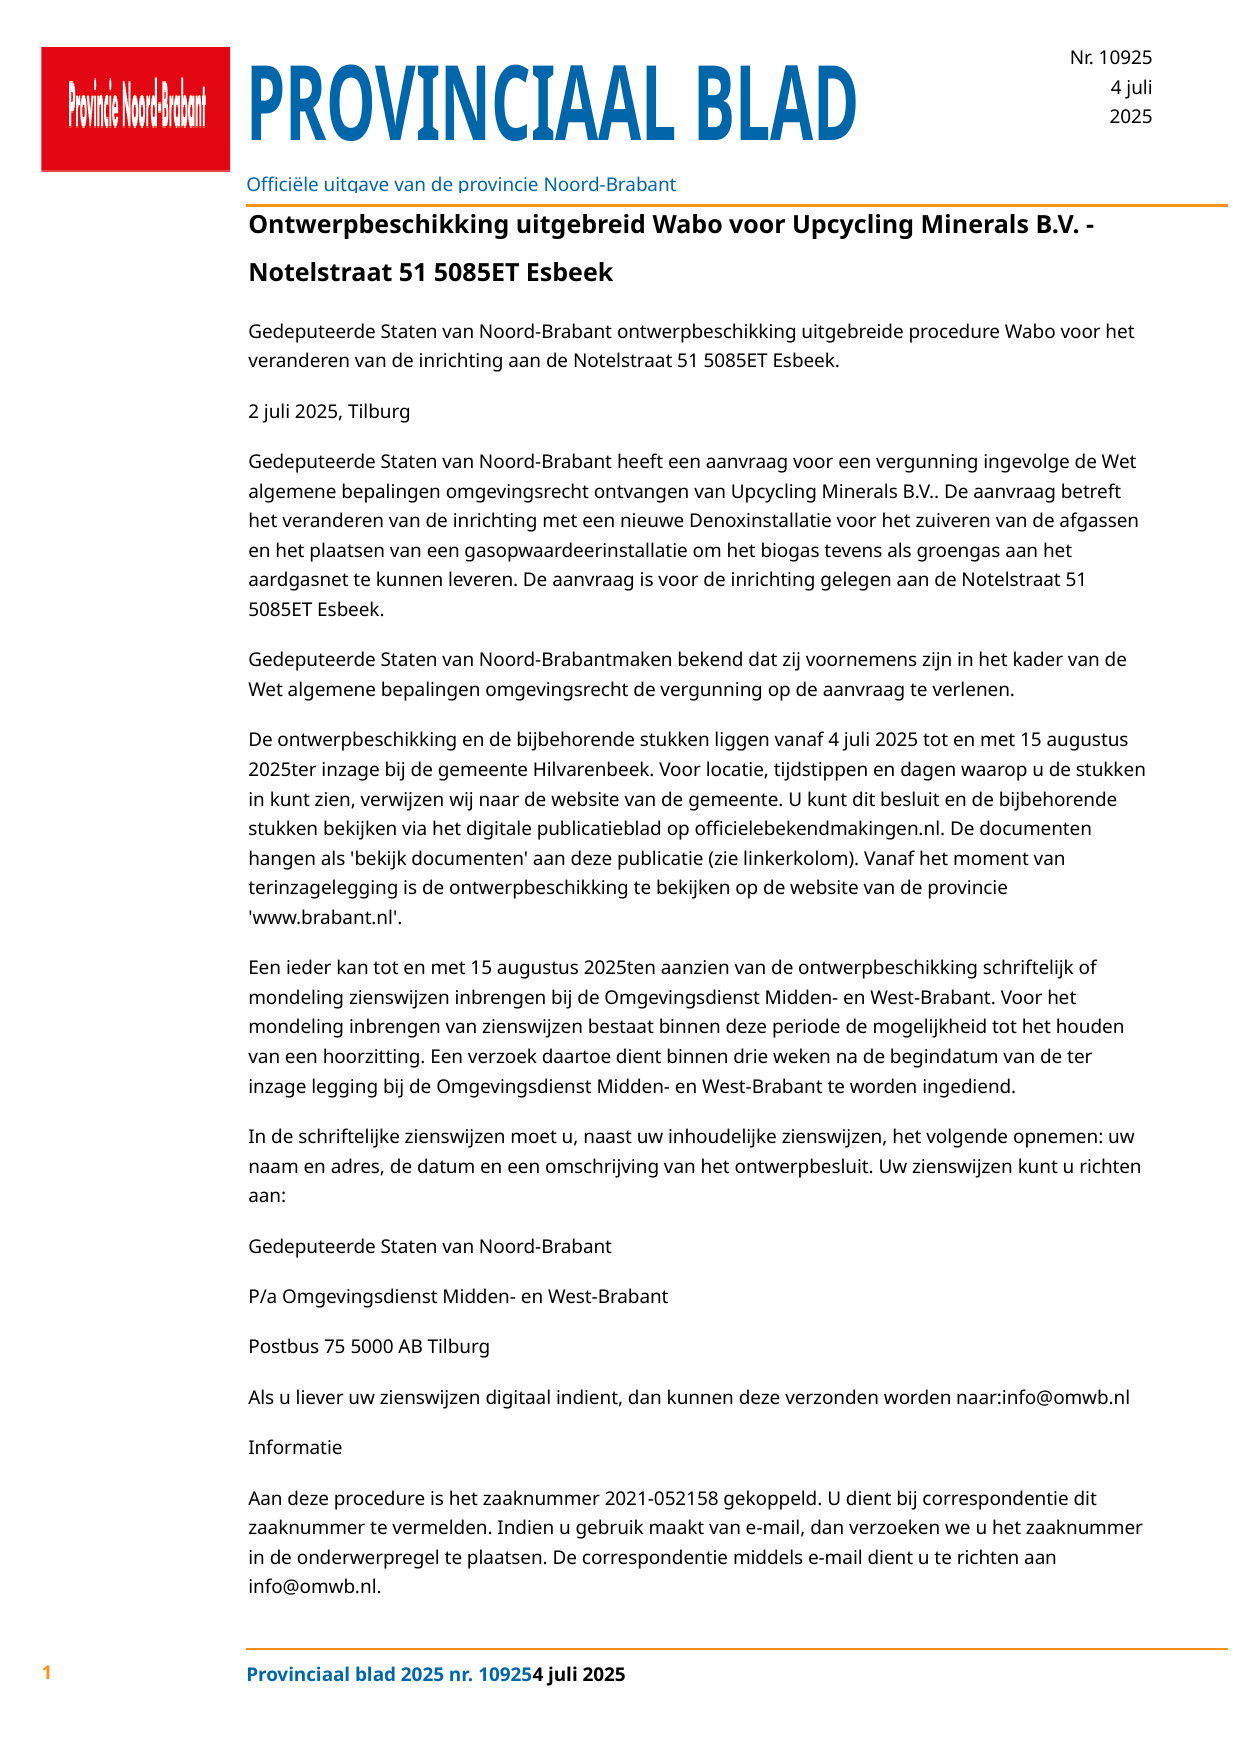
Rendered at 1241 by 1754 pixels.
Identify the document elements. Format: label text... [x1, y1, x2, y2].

text Postbus 75 5000 AB Tilburg [248, 1334, 1152, 1359]
text Ontwerpbeschikking uitgebreid Wabo voor Upcycling Minerals B.V. - Notelstraat 51 5085ET Esbeek [248, 207, 1152, 288]
picture [41, 47, 231, 172]
text Als u liever uw zienswijzen digitaal indient, dan kunnen deze verzonden worden naar:info@omwb.nl [248, 1384, 1152, 1410]
text Informatie [248, 1434, 1152, 1460]
text Gedeputeerde Staten van Noord-Brabant [248, 1233, 1152, 1259]
text Gedeputeerde Staten van Noord-Brabantmaken bekend dat zij voornemens zijn in het kader van de Wet algemene bepalingen omgevingsrecht de vergunning op de aanvraag te verlenen. [248, 647, 1152, 702]
text P/a Omgevingsdienst Midden- en West-Brabant [248, 1283, 1152, 1309]
text In de schriftelijke zienswijzen moet u, naast uw inhoudelijke zienswijzen, het volgende opnemen: uw naam en adres, de datum en een omschrijving van het ontwerpbesluit. Uw zienswijzen kunt u richten aan: [248, 1123, 1152, 1208]
text Gedeputeerde Staten van Noord-Brabant heeft een aanvraag voor een vergunning ingevolge de Wet algemene bepalingen omgevingsrecht ontvangen van Upcycling Minerals B.V.. De aanvraag betreft het veranderen van de inrichting met een nieuwe Denoxinstallatie voor het zuiveren van de afgassen en het plaatsen van een gasopwaardeerinstallatie om het biogas tevens als groengas aan het aardgasnet te kunnen leveren. De aanvraag is voor de inrichting gelegen aan de Notelstraat 51 5085ET Esbeek. [248, 448, 1152, 622]
text 2 juli 2025, Tilburg [248, 398, 1152, 424]
text De ontwerpbeschikking en de bijbehorende stukken liggen vanaf 4 juli 2025 tot en met 15 augustus 2025ter inzage bij de gemeente Hilvarenbeek. Voor locatie, tijdstippen en dagen waarop u de stukken in kunt zien, verwijzen wij naar de website van de gemeente. U kunt dit besluit en de bijbehorende stukken bekijken via het digitale publicatieblad op officielebekendmakingen.nl. De documenten hangen als 'bekijk documenten' aan deze publicatie (zie linkerkolom). Vanaf het moment van terinzagelegging is de ontwerpbeschikking te bekijken op de website van de provincie 'www.brabant.nl'. [248, 727, 1152, 930]
text Gedeputeerde Staten van Noord-Brabant ontwerpbeschikking uitgebreide procedure Wabo voor het veranderen van de inrichting aan de Notelstraat 51 5085ET Esbeek. [248, 318, 1152, 373]
text Een ieder kan tot en met 15 augustus 2025ten aanzien van de ontwerpbeschikking schriftelijk of mondeling zienswijzen inbrengen bij de Omgevingsdienst Midden- en West-Brabant. Voor het mondeling inbrengen van zienswijzen bestaat binnen deze periode de mogelijkheid tot het houden van een hoorzitting. Een verzoek daartoe dient binnen drie weken na de begindatum van de ter inzage legging bij de Omgevingsdienst Midden- en West-Brabant te worden ingediend. [248, 954, 1152, 1099]
text Aan deze procedure is het zaaknummer 2021-052158 gekoppeld. U dient bij correspondentie dit zaaknummer te vermelden. Indien u gebruik maakt van e-mail, dan verzoeken we u het zaaknummer in de onderwerpregel te plaatsen. De correspondentie middels e-mail dient u te richten aan info@omwb.nl. [248, 1485, 1152, 1599]
